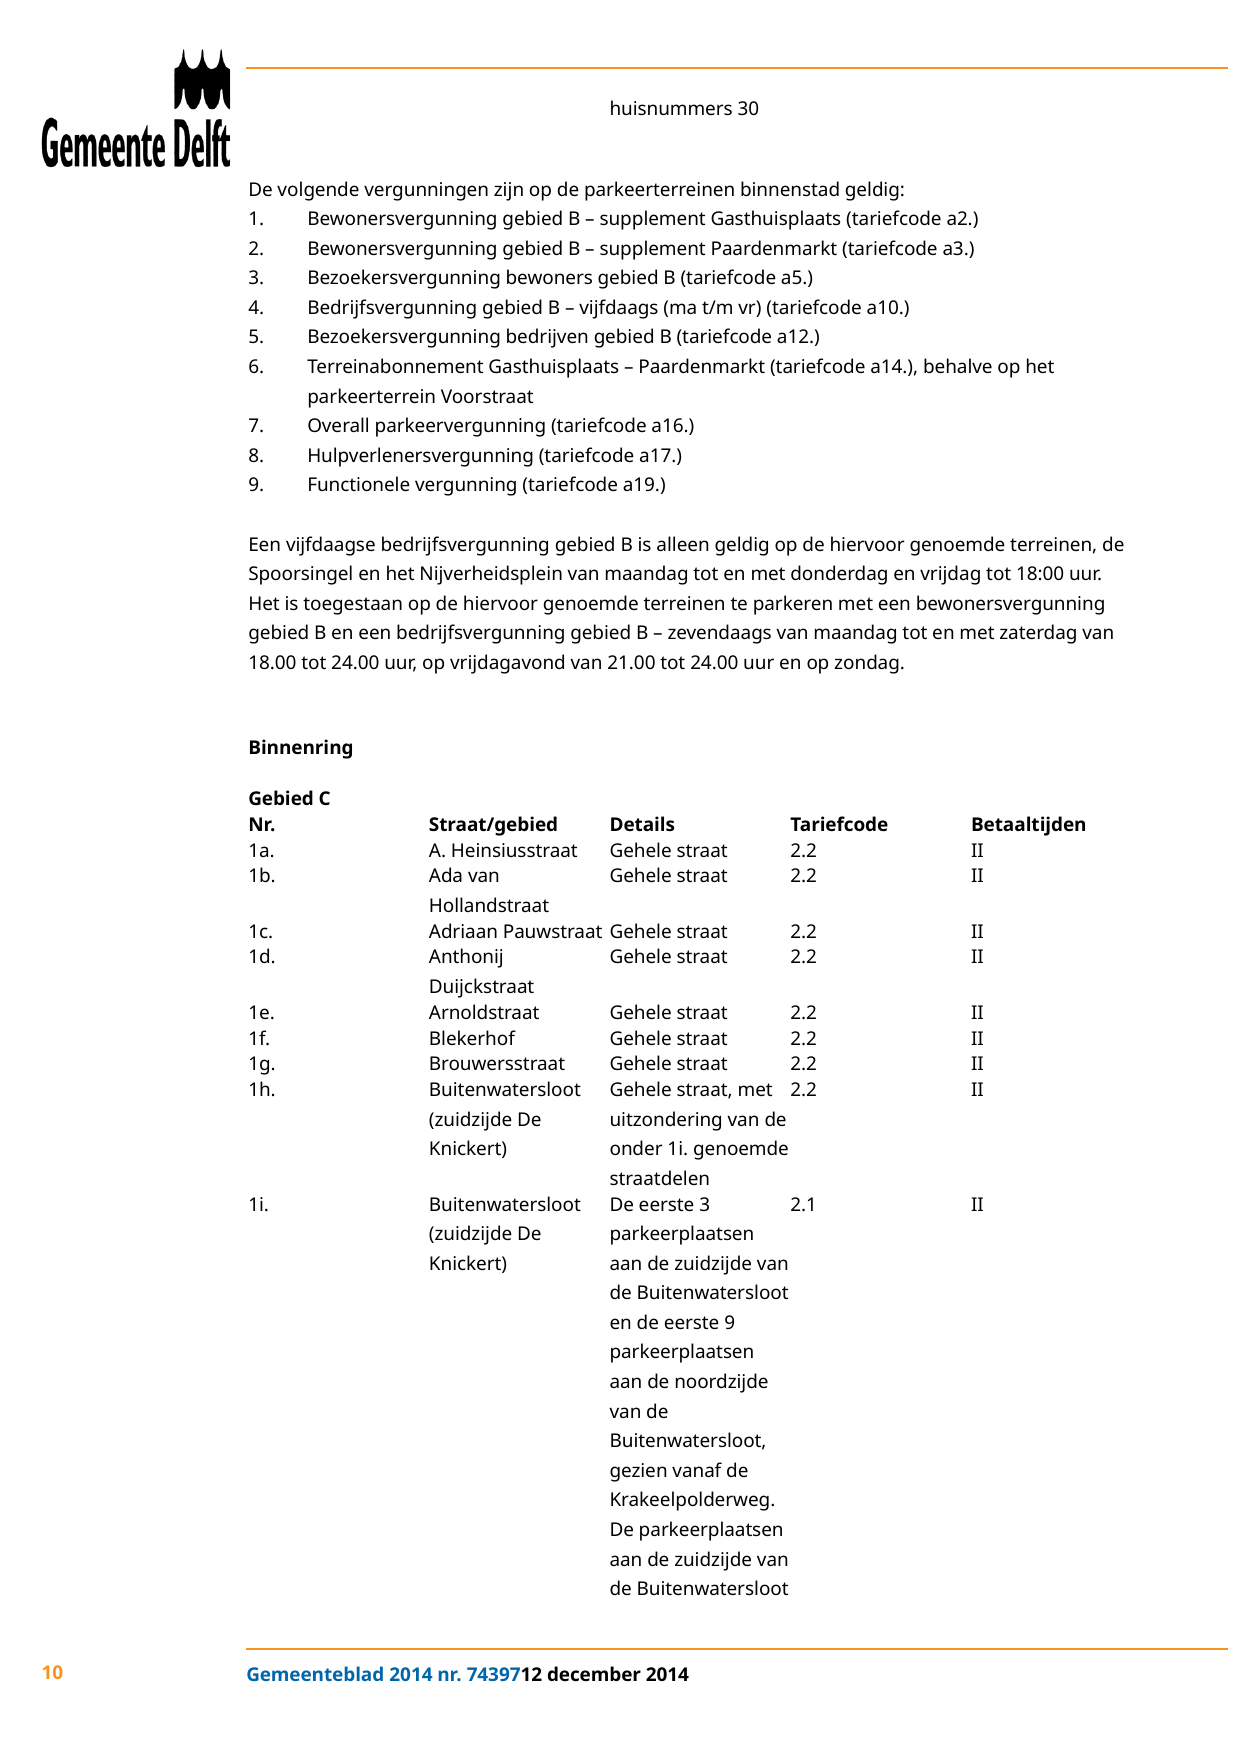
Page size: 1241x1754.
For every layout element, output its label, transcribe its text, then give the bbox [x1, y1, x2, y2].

table_header Binnenring [248, 734, 429, 760]
table_cell Betaaltijden [971, 811, 1152, 837]
table_cell 1c. [248, 918, 429, 944]
table_cell 2.2 [790, 1076, 971, 1191]
table_cell Brouwersstraat [429, 1051, 609, 1076]
table_cell [248, 760, 429, 786]
table_cell 1e. [248, 999, 429, 1025]
table_cell Gehele straat, met uitzondering van de onder 1i. genoemde straatdelen [609, 1076, 790, 1191]
text De volgende vergunningen zijn op de parkeerterreinen binnenstad geldig: [248, 176, 1152, 202]
table_cell 2.2 [790, 944, 971, 999]
list Bezoekersvergunning bedrijven gebied B (tariefcode a12.) [248, 324, 1152, 349]
table_cell A. Heinsiusstraat [429, 837, 609, 863]
table_cell [971, 95, 1152, 121]
table_cell Gehele straat [609, 944, 790, 999]
picture [41, 47, 231, 172]
table_cell II [971, 1025, 1152, 1051]
table_cell [790, 95, 971, 121]
list Bedrijfsvergunning gebied B – vijfdaags (ma t/m vr) (tariefcode a10.) [248, 294, 1152, 320]
table_cell Ada van Hollandstraat [429, 863, 609, 918]
table_cell Arnoldstraat [429, 999, 609, 1025]
table_cell II [971, 944, 1152, 999]
table_cell Straat/gebied [429, 811, 609, 837]
list Functionele vergunning (tariefcode a19.) [248, 472, 1152, 497]
table_cell 2.2 [790, 863, 971, 918]
table_cell 2.2 [790, 1025, 971, 1051]
table_cell Anthonij Duijckstraat [429, 944, 609, 999]
table_cell 1f. [248, 1025, 429, 1051]
table_cell Gebied C [248, 786, 429, 811]
list Bewonersvergunning gebied B – supplement Gasthuisplaats (tariefcode a2.) [248, 205, 1152, 231]
table_cell Gehele straat [609, 1025, 790, 1051]
table_cell Gehele straat [609, 863, 790, 918]
table_cell 1g. [248, 1051, 429, 1076]
table_cell 1i. [248, 1191, 429, 1601]
table_cell Gehele straat [609, 999, 790, 1025]
table_cell Nr. [248, 811, 429, 837]
table_cell huisnummers 30 [609, 95, 790, 121]
table_cell Adriaan Pauwstraat [429, 918, 609, 944]
list Bezoekersvergunning bewoners gebied B (tariefcode a5.) [248, 264, 1152, 290]
table_cell II [971, 1051, 1152, 1076]
table_cell [429, 95, 609, 121]
list Bewonersvergunning gebied B – supplement Paardenmarkt (tariefcode a3.) [248, 235, 1152, 261]
table_cell [790, 760, 971, 786]
text Het is toegestaan op de hiervoor genoemde terreinen te parkeren met een bewonersvergunning gebied B en een bedrijfsvergunning gebied B – zevendaags van maandag tot en met zaterdag van 18.00 tot 24.00 uur, op vrijdagavond van 21.00 tot 24.00 uur en op zondag. [248, 590, 1152, 675]
table_cell 1h. [248, 1076, 429, 1191]
table_cell Buitenwatersloot (zuidzijde De Knickert) [429, 1191, 609, 1601]
table_cell [609, 760, 790, 786]
table_cell [248, 95, 429, 121]
table_cell Details [609, 811, 790, 837]
table_cell II [971, 1076, 1152, 1191]
table_cell 2.2 [790, 837, 971, 863]
table_cell Gehele straat [609, 837, 790, 863]
table_cell II [971, 837, 1152, 863]
table_cell 1b. [248, 863, 429, 918]
table_cell 2.2 [790, 999, 971, 1025]
table_cell Gehele straat [609, 918, 790, 944]
table_cell II [971, 999, 1152, 1025]
text Een vijfdaagse bedrijfsvergunning gebied B is alleen geldig op de hiervoor genoemde terreinen, de Spoorsingel en het Nijverheidsplein van maandag tot en met donderdag en vrijdag tot 18:00 uur. [248, 531, 1152, 586]
table_cell Buitenwatersloot (zuidzijde De Knickert) [429, 1076, 609, 1191]
table_cell 2.1 [790, 1191, 971, 1601]
table_cell Gehele straat [609, 1051, 790, 1076]
table_cell De eerste 3 parkeerplaatsen aan de zuidzijde van de Buitenwatersloot en de eerste 9 parkeerplaatsen aan de noordzijde van de Buitenwatersloot, gezien vanaf de Krakeelpolderweg. De parkeerplaatsen aan de zuidzijde van de Buitenwatersloot [609, 1191, 790, 1601]
list Overall parkeervergunning (tariefcode a16.) [248, 412, 1152, 438]
table_cell 1a. [248, 837, 429, 863]
table_cell Tariefcode [790, 811, 971, 837]
table_cell 2.2 [790, 918, 971, 944]
table_cell II [971, 863, 1152, 918]
table_cell 1d. [248, 944, 429, 999]
list Terreinabonnement Gasthuisplaats – Paardenmarkt (tariefcode a14.), behalve op het parkeerterrein Voorstraat [248, 353, 1152, 409]
table_cell II [971, 1191, 1152, 1601]
table_cell [971, 760, 1152, 786]
table_cell Blekerhof [429, 1025, 609, 1051]
list Hulpverlenersvergunning (tariefcode a17.) [248, 442, 1152, 468]
table_cell II [971, 918, 1152, 944]
table_cell [429, 760, 609, 786]
table_cell 2.2 [790, 1051, 971, 1076]
